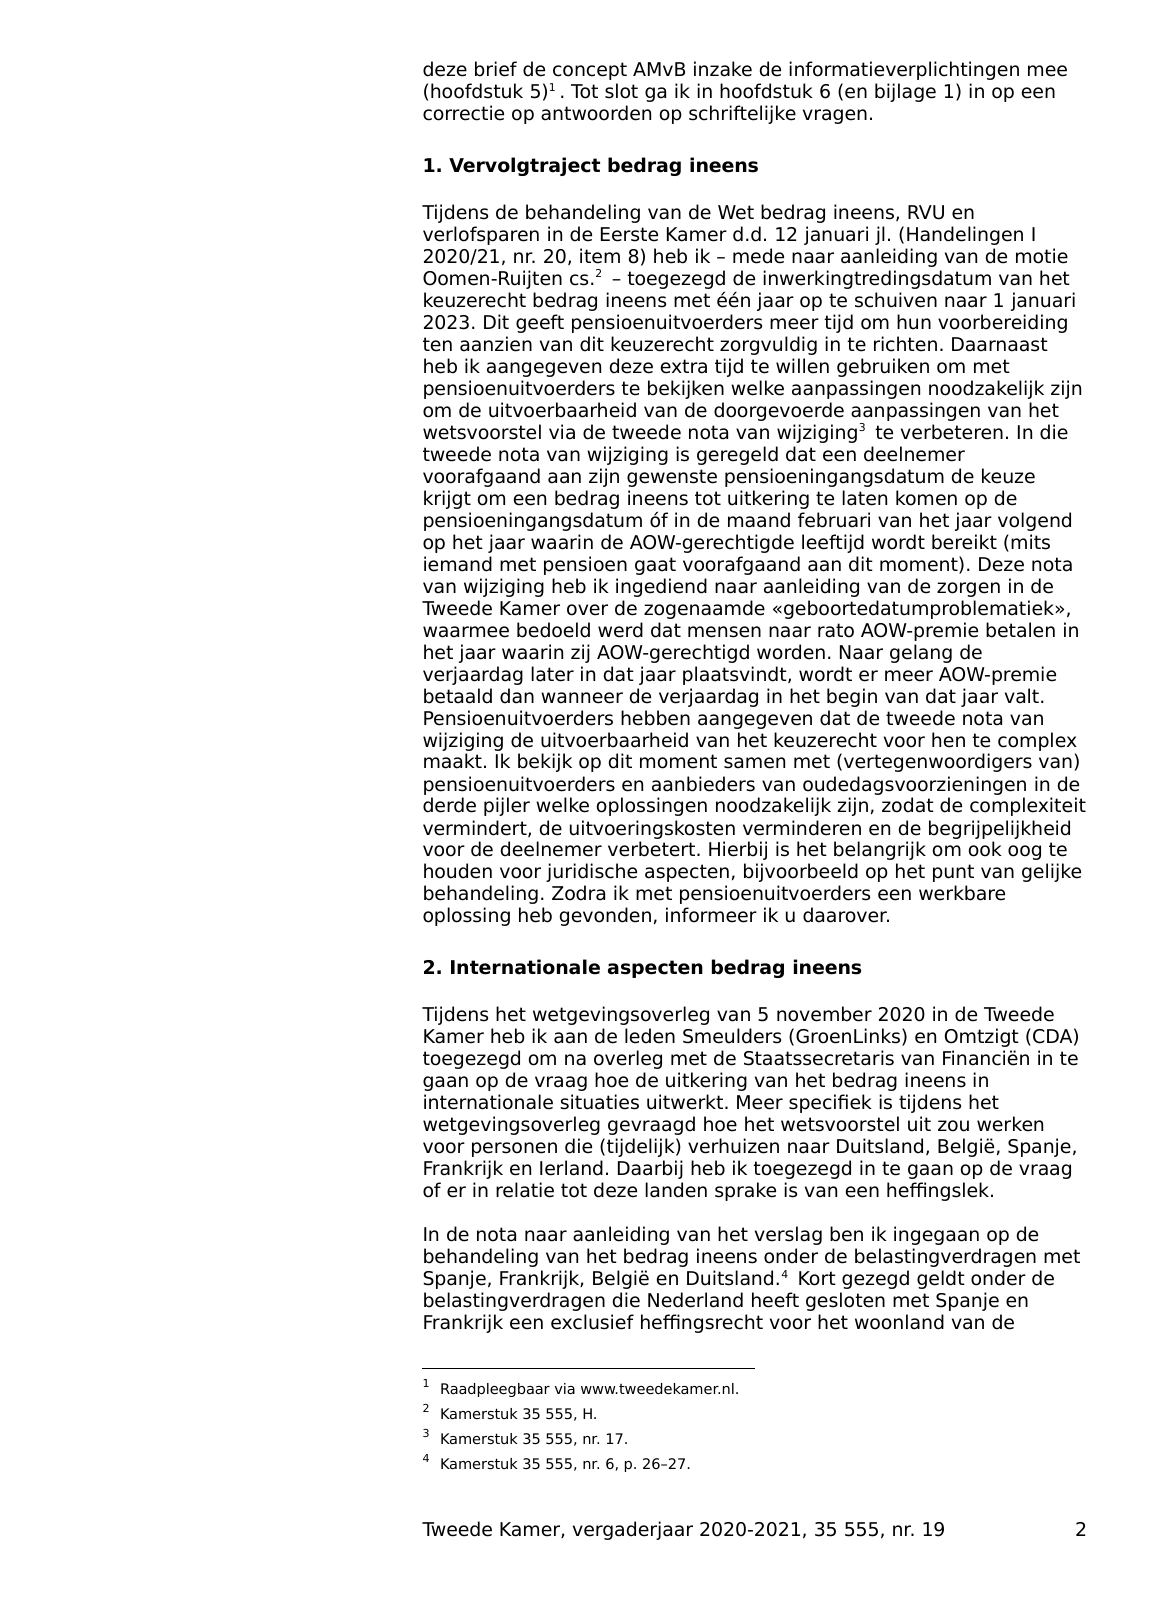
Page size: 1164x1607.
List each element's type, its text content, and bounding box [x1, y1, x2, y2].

text In de nota naar aanleiding van het verslag ben ik ingegaan op de behandeling van het bedrag ineens onder de belastingverdragen met Spanje, Frankrijk, België en Duitsland. Kort gezegd geldt onder de belastingverdragen die Nederland heeft gesloten met Spanje en Frankrijk een exclusief heffingsrecht voor het woonland van de [422, 1224, 1087, 1334]
text Kamerstuk 35 555, nr. 17. [422, 1427, 1087, 1449]
text deze brief de concept AMvB inzake de informatieverplichtingen mee (hoofdstuk 5). Tot slot ga ik in hoofdstuk 6 (en bijlage 1) in op een correctie op antwoorden op schriftelijke vragen. [422, 59, 1087, 125]
text Raadpleegbaar via www.tweedekamer.nl. [422, 1377, 1087, 1399]
text Kamerstuk 35 555, nr. 6, p. 26–27. [422, 1452, 1087, 1474]
text Tijdens de behandeling van de Wet bedrag ineens, RVU en verlofsparen in de Eerste Kamer d.d. 12 januari jl. (Handelingen I 2020/21, nr. 20, item 8) heb ik – mede naar aanleiding van de motie Oomen-Ruijten cs. – toegezegd de inwerkingtredingsdatum van het keuzerecht bedrag ineens met één jaar op te schuiven naar 1 januari 2023. Dit geeft pensioenuitvoerders meer tijd om hun voorbereiding ten aanzien van dit keuzerecht zorgvuldig in te richten. Daarnaast heb ik aangegeven deze extra tijd te willen gebruiken om met pensioenuitvoerders te bekijken welke aanpassingen noodzakelijk zijn om de uitvoerbaarheid van de doorgevoerde aanpassingen van het wetsvoorstel via de tweede nota van wijziging te verbeteren. In die tweede nota van wijziging is geregeld dat een deelnemer voorafgaand aan zijn gewenste pensioeningangsdatum de keuze krijgt om een bedrag ineens tot uitkering te laten komen op de pensioeningangsdatum óf in de maand februari van het jaar volgend op het jaar waarin de AOW-gerechtigde leeftijd wordt bereikt (mits iemand met pensioen gaat voorafgaand aan dit moment). Deze nota van wijziging heb ik ingediend naar aanleiding van de zorgen in de Tweede Kamer over de zogenaamde «geboortedatumproblematiek», waarmee bedoeld werd dat mensen naar rato AOW-premie betalen in het jaar waarin zij AOW-gerechtigd worden. Naar gelang de verjaardag later in dat jaar plaatsvindt, wordt er meer AOW-premie betaald dan wanneer de verjaardag in het begin van dat jaar valt. Pensioenuitvoerders hebben aangegeven dat de tweede nota van wijziging de uitvoerbaarheid van het keuzerecht voor hen te complex maakt. Ik bekijk op dit moment samen met (vertegenwoordigers van) pensioenuitvoerders en aanbieders van oudedagsvoorzieningen in de derde pijler welke oplossingen noodzakelijk zijn, zodat de complexiteit vermindert, de uitvoeringskosten verminderen en de begrijpelijkheid voor de deelnemer verbetert. Hierbij is het belangrijk om ook oog te houden voor juridische aspecten, bijvoorbeeld op het punt van gelijke behandeling. Zodra ik met pensioenuitvoerders een werkbare oplossing heb gevonden, informeer ik u daarover. [422, 202, 1087, 927]
subtitle 2. Internationale aspecten bedrag ineens [422, 957, 1087, 979]
text Kamerstuk 35 555, H. [422, 1402, 1087, 1424]
text Tijdens het wetgevingsoverleg van 5 november 2020 in de Tweede Kamer heb ik aan de leden Smeulders (GroenLinks) en Omtzigt (CDA) toegezegd om na overleg met de Staatssecretaris van Financiën in te gaan op de vraag hoe de uitkering van het bedrag ineens in internationale situaties uitwerkt. Meer specifiek is tijdens het wetgevingsoverleg gevraagd hoe het wetsvoorstel uit zou werken voor personen die (tijdelijk) verhuizen naar Duitsland, België, Spanje, Frankrijk en Ierland. Daarbij heb ik toegezegd in te gaan op de vraag of er in relatie tot deze landen sprake is van een heffingslek. [422, 1004, 1087, 1202]
subtitle 1. Vervolgtraject bedrag ineens [422, 155, 1087, 177]
